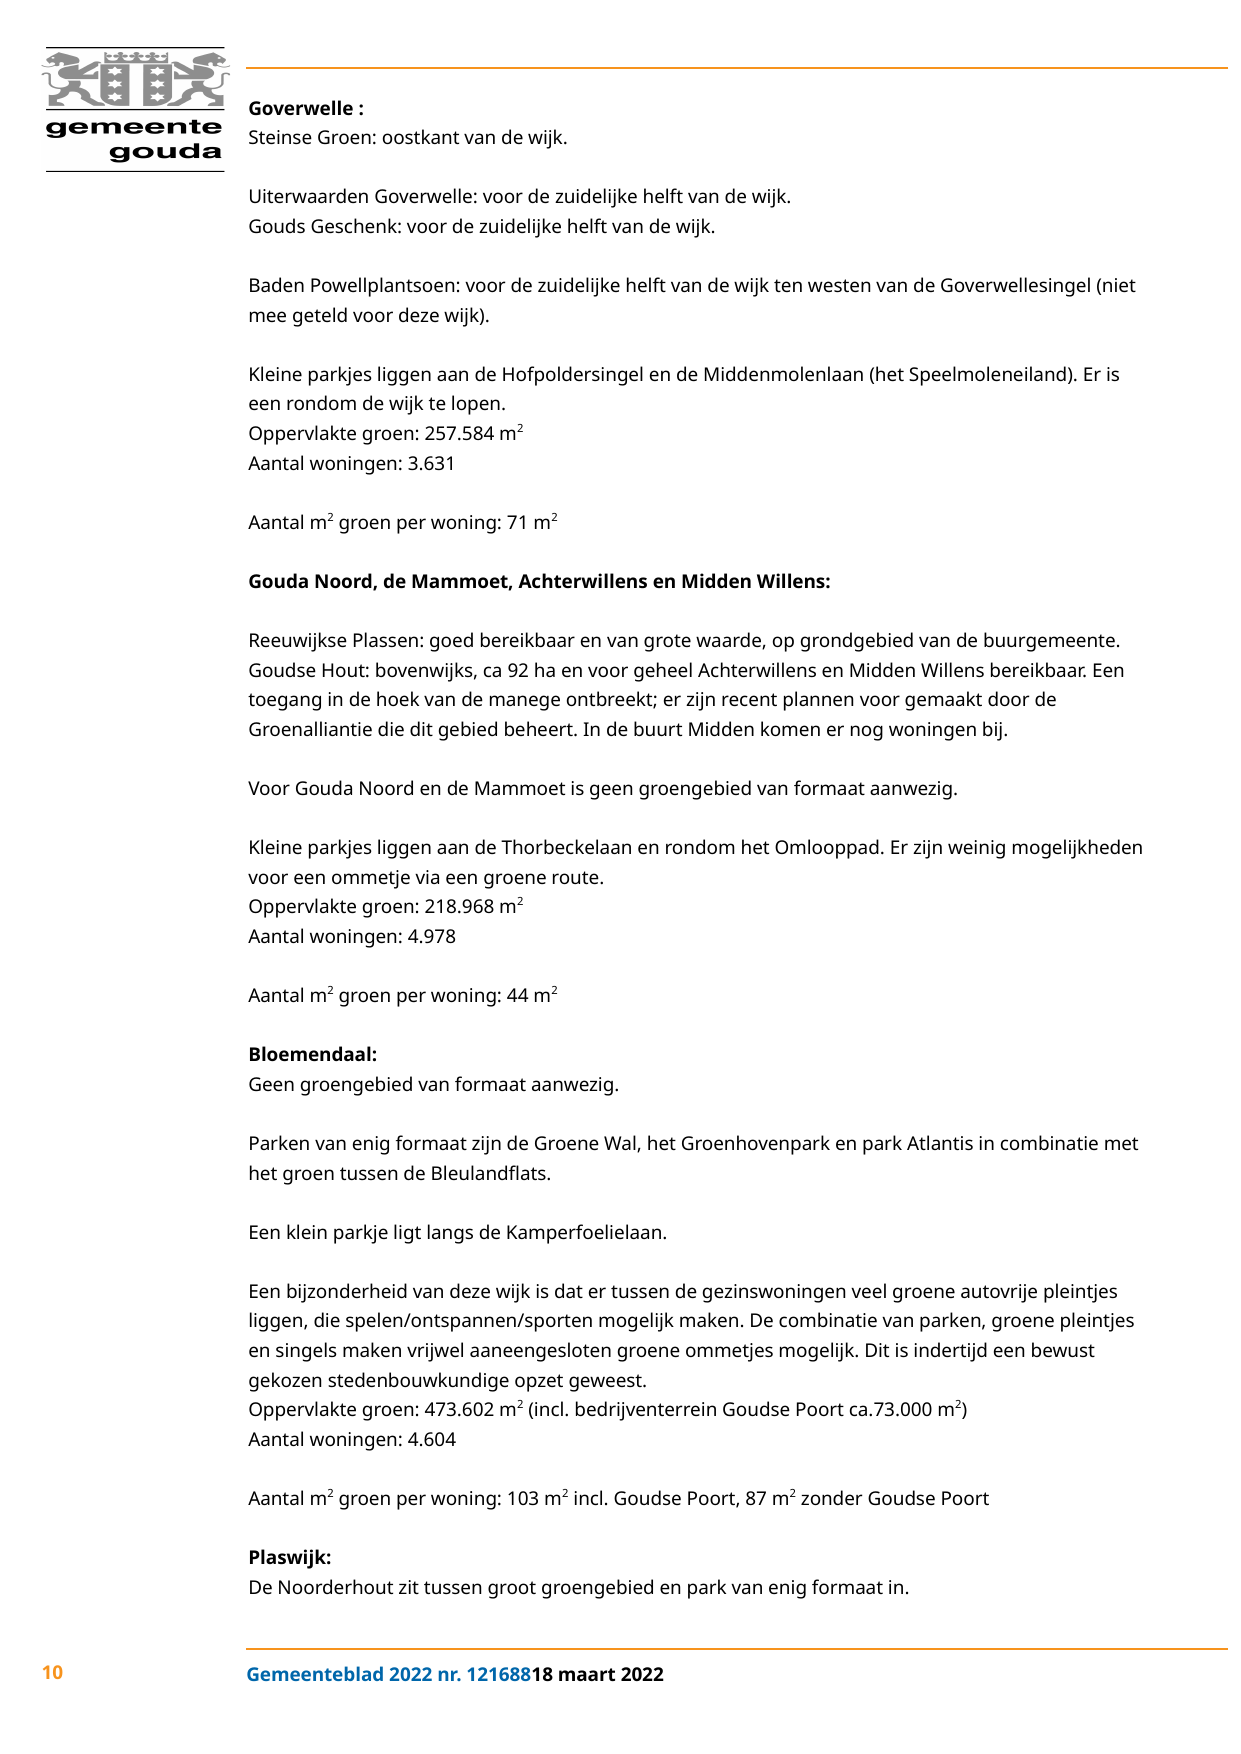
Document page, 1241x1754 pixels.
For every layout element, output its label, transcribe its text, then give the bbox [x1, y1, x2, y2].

text Parken van enig formaat zijn de Groene Wal, het Groenhovenpark en park Atlantis in combinatie met het groen tussen de Bleulandflats. [248, 1130, 1152, 1186]
text Bloemendaal: [248, 1041, 1152, 1067]
text Aantal m2 groen per woning: 44 m2 [248, 982, 1152, 1008]
text Een bijzonderheid van deze wijk is dat er tussen de gezinswoningen veel groene autovrije pleintjes liggen, die spelen/ontspannen/sporten mogelijk maken. De combinatie van parken, groene pleintjes en singels maken vrijwel aaneengesloten groene ommetjes mogelijk. Dit is indertijd een bewust gekozen stedenbouwkundige opzet geweest. [248, 1278, 1152, 1393]
text Uiterwaarden Goverwelle: voor de zuidelijke helft van de wijk. [248, 183, 1152, 209]
text Aantal woningen: 4.978 [248, 923, 1152, 949]
text Aantal woningen: 3.631 [248, 450, 1152, 476]
text Voor Gouda Noord en de Mammoet is geen groengebied van formaat aanwezig. [248, 775, 1152, 801]
text Aantal woningen: 4.604 [248, 1426, 1152, 1452]
text Aantal m2 groen per woning: 103 m2 incl. Goudse Poort, 87 m2 zonder Goudse Poort [248, 1485, 1152, 1511]
text Kleine parkjes liggen aan de Thorbeckelaan en rondom het Omlooppad. Er zijn weinig mogelijkheden voor een ommetje via een groene route. [248, 834, 1152, 890]
text De Noorderhout zit tussen groot groengebied en park van enig formaat in. [248, 1574, 1152, 1600]
text Baden Powellplantsoen: voor de zuidelijke helft van de wijk ten westen van de Goverwellesingel (niet mee geteld voor deze wijk). [248, 272, 1152, 328]
text Geen groengebied van formaat aanwezig. [248, 1071, 1152, 1097]
text Gouds Geschenk: voor de zuidelijke helft van de wijk. [248, 213, 1152, 239]
text Oppervlakte groen: 473.602 m2 (incl. bedrijventerrein Goudse Poort ca.73.000 m2) [248, 1396, 1152, 1422]
text Een klein parkje ligt langs de Kamperfoelielaan. [248, 1219, 1152, 1245]
text Steinse Groen: oostkant van de wijk. [248, 124, 1152, 150]
text Goverwelle : [248, 95, 1152, 121]
picture [41, 47, 231, 172]
text Plaswijk: [248, 1544, 1152, 1570]
text Kleine parkjes liggen aan de Hofpoldersingel en de Middenmolenlaan (het Speelmoleneiland). Er is een rondom de wijk te lopen. [248, 361, 1152, 416]
text Reeuwijkse Plassen: goed bereikbaar en van grote waarde, op grondgebied van de buurgemeente. Goudse Hout: bovenwijks, ca 92 ha en voor geheel Achterwillens en Midden Willens bereikbaar. Een toegang in de hoek van de manege ontbreekt; er zijn recent plannen voor gemaakt door de Groenalliantie die dit gebied beheert. In de buurt Midden komen er nog woningen bij. [248, 627, 1152, 742]
text Aantal m2 groen per woning: 71 m2 [248, 509, 1152, 535]
text Oppervlakte groen: 218.968 m2 [248, 893, 1152, 919]
text Oppervlakte groen: 257.584 m2 [248, 420, 1152, 446]
text Gouda Noord, de Mammoet, Achterwillens en Midden Willens: [248, 568, 1152, 594]
